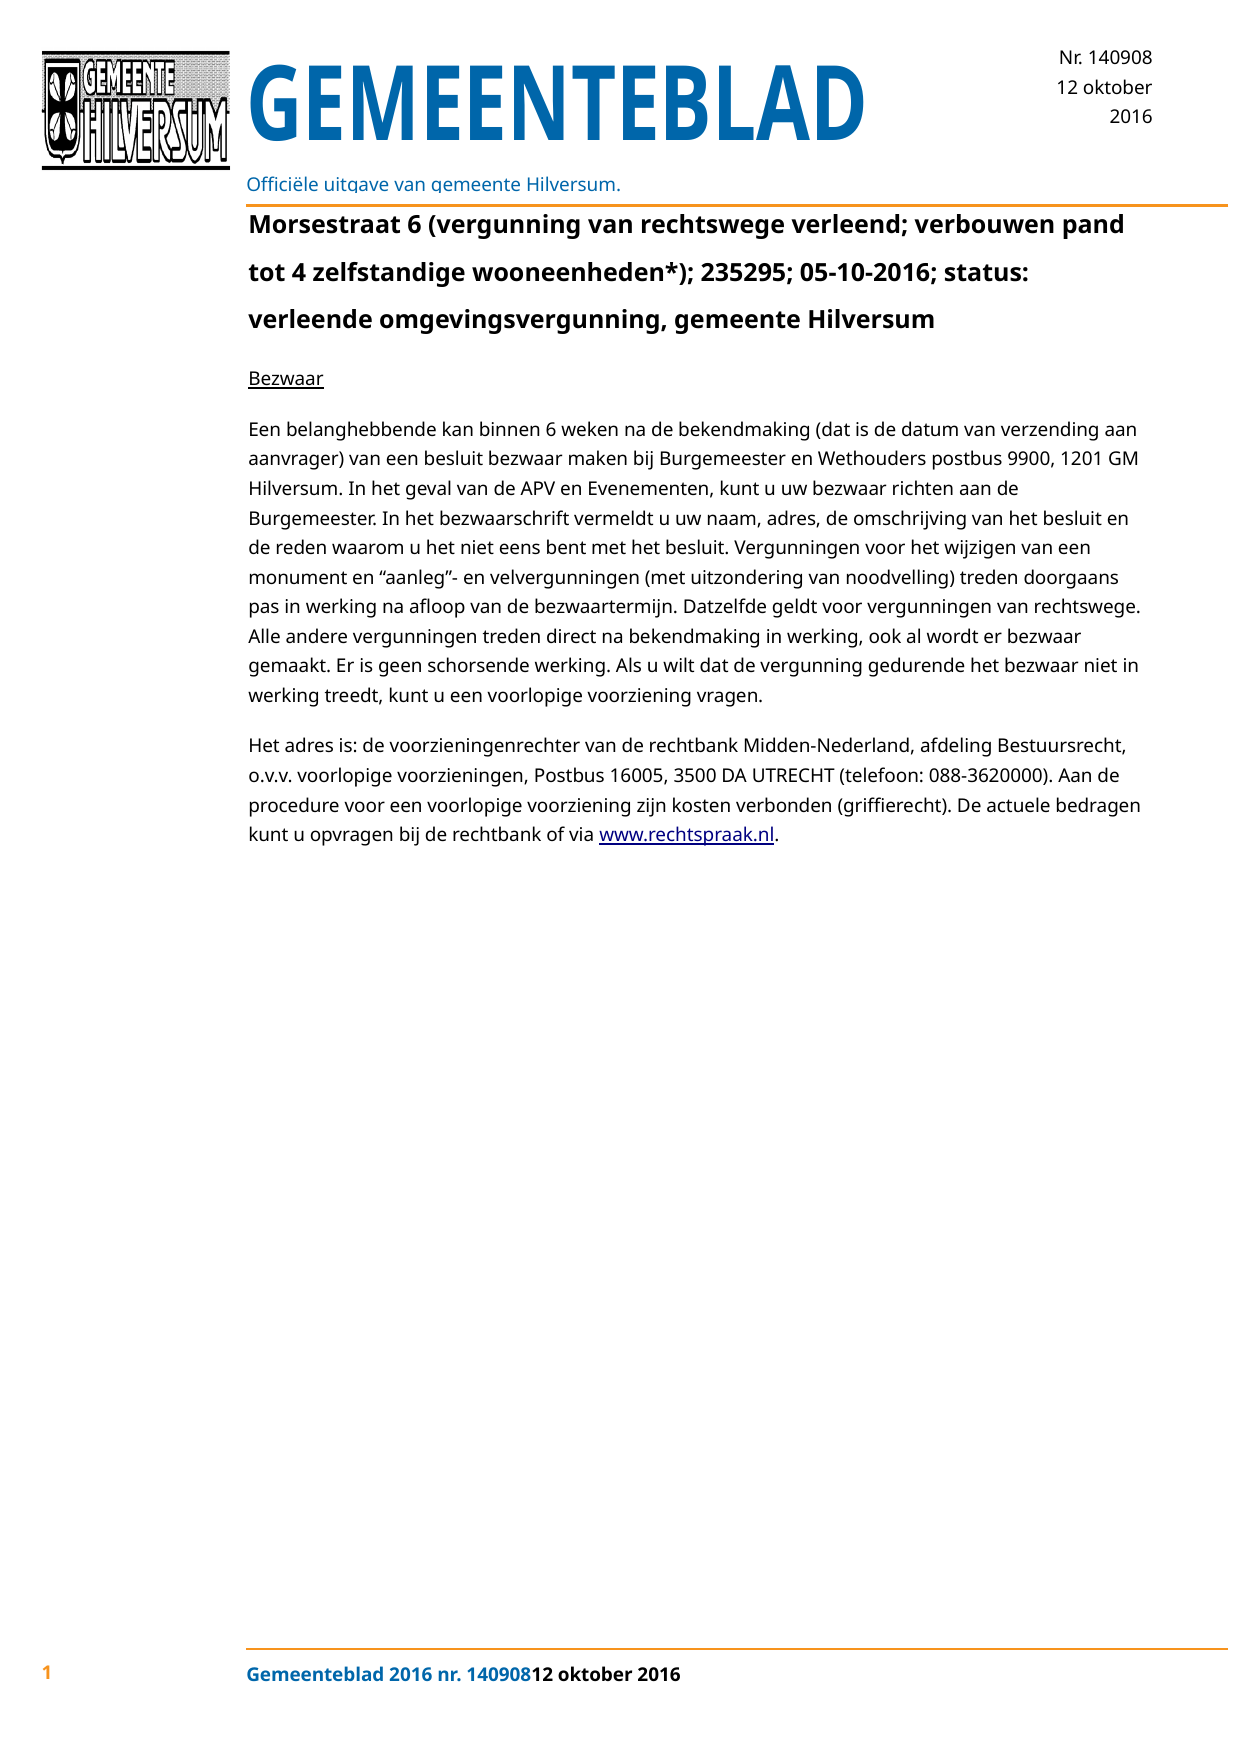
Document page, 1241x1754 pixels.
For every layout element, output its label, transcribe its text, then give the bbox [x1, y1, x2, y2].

text Bezwaar [248, 366, 1152, 391]
text Het adres is: de voorzieningenrechter van de rechtbank Midden-Nederland, afdeling Bestuursrecht, o.v.v. voorlopige voorzieningen, Postbus 16005, 3500 DA UTRECHT (telefoon: 088-3620000). Aan de procedure voor een voorlopige voorziening zijn kosten verbonden (griffierecht). De actuele bedragen kunt u opvragen bij de rechtbank of via www.rechtspraak.nl. [248, 733, 1152, 847]
text Morsestraat 6 (vergunning van rechtswege verleend; verbouwen pand tot 4 zelfstandige wooneenheden*); 235295; 05-10-2016; status: verleende omgevingsvergunning, gemeente Hilversum [248, 207, 1152, 336]
picture [41, 47, 231, 172]
text Een belanghebbende kan binnen 6 weken na de bekendmaking (dat is de datum van verzending aan aanvrager) van een besluit bezwaar maken bij Burgemeester en Wethouders postbus 9900, 1201 GM Hilversum. In het geval van de APV en Evenementen, kunt u uw bezwaar richten aan de Burgemeester. In het bezwaarschrift vermeldt u uw naam, adres, de omschrijving van het besluit en de reden waarom u het niet eens bent met het besluit. Vergunningen voor het wijzigen van een monument en “aanleg”- en velvergunningen (met uitzondering van noodvelling) treden doorgaans pas in werking na afloop van de bezwaartermijn. Datzelfde geldt voor vergunningen van rechtswege. Alle andere vergunningen treden direct na bekendmaking in werking, ook al wordt er bezwaar gemaakt. Er is geen schorsende werking. Als u wilt dat de vergunning gedurende het bezwaar niet in werking treedt, kunt u een voorlopige voorziening vragen. [248, 416, 1152, 708]
